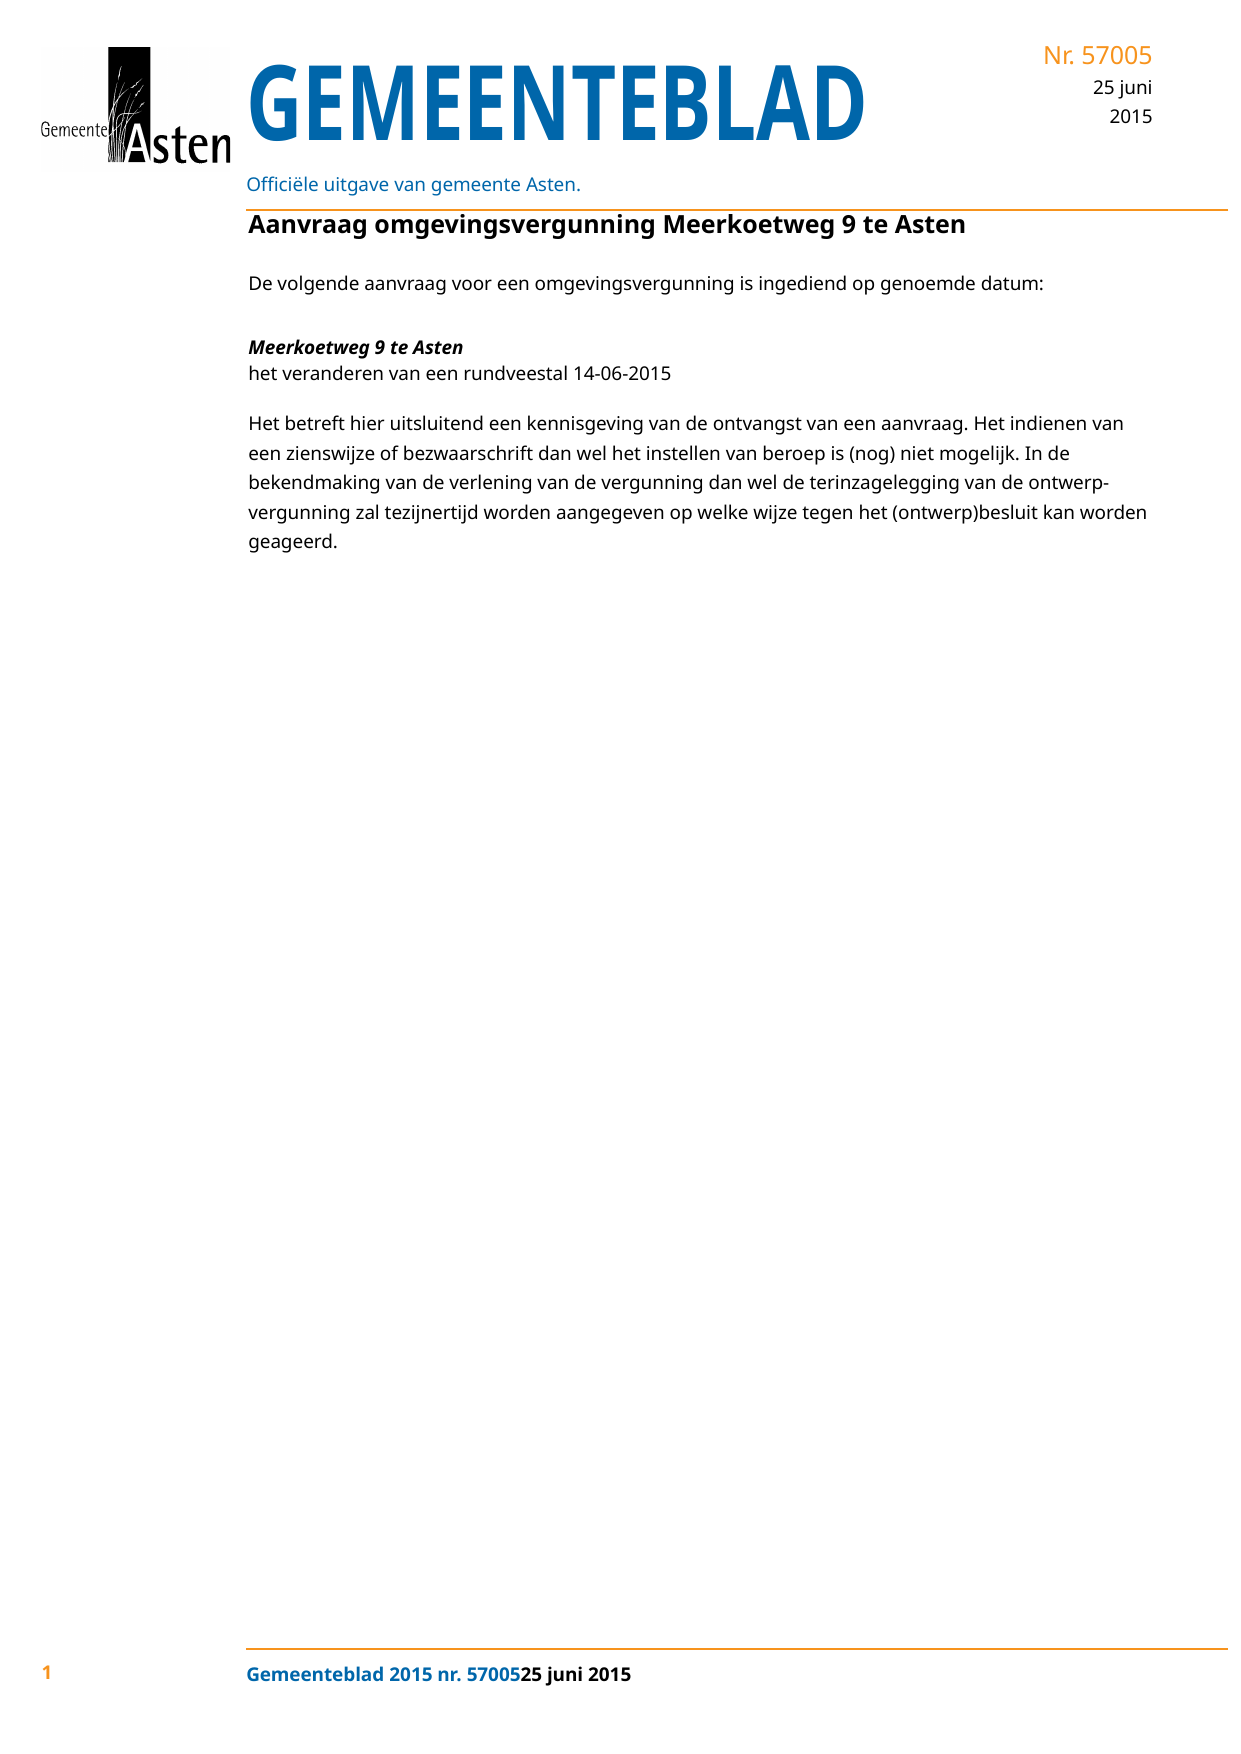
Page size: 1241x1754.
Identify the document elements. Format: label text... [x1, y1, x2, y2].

text het veranderen van een rundveestal 14-06-2015 [248, 360, 1152, 386]
picture [41, 47, 231, 172]
text De volgende aanvraag voor een omgevingsvergunning is ingediend op genoemde datum: [248, 270, 1152, 296]
text Het betreft hier uitsluitend een kennisgeving van de ontvangst van een aanvraag. Het indienen van een zienswijze of bezwaarschrift dan wel het instellen van beroep is (nog) niet mogelijk. In de bekendmaking van de verlening van de vergunning dan wel de terinzagelegging van de ontwerp-vergunning zal tezijnertijd worden aangegeven op welke wijze tegen het (ontwerp)besluit kan worden geageerd. [248, 410, 1152, 554]
text Aanvraag omgevingsvergunning Meerkoetweg 9 te Asten [248, 211, 1152, 241]
text Meerkoetweg 9 te Asten [248, 334, 1152, 360]
